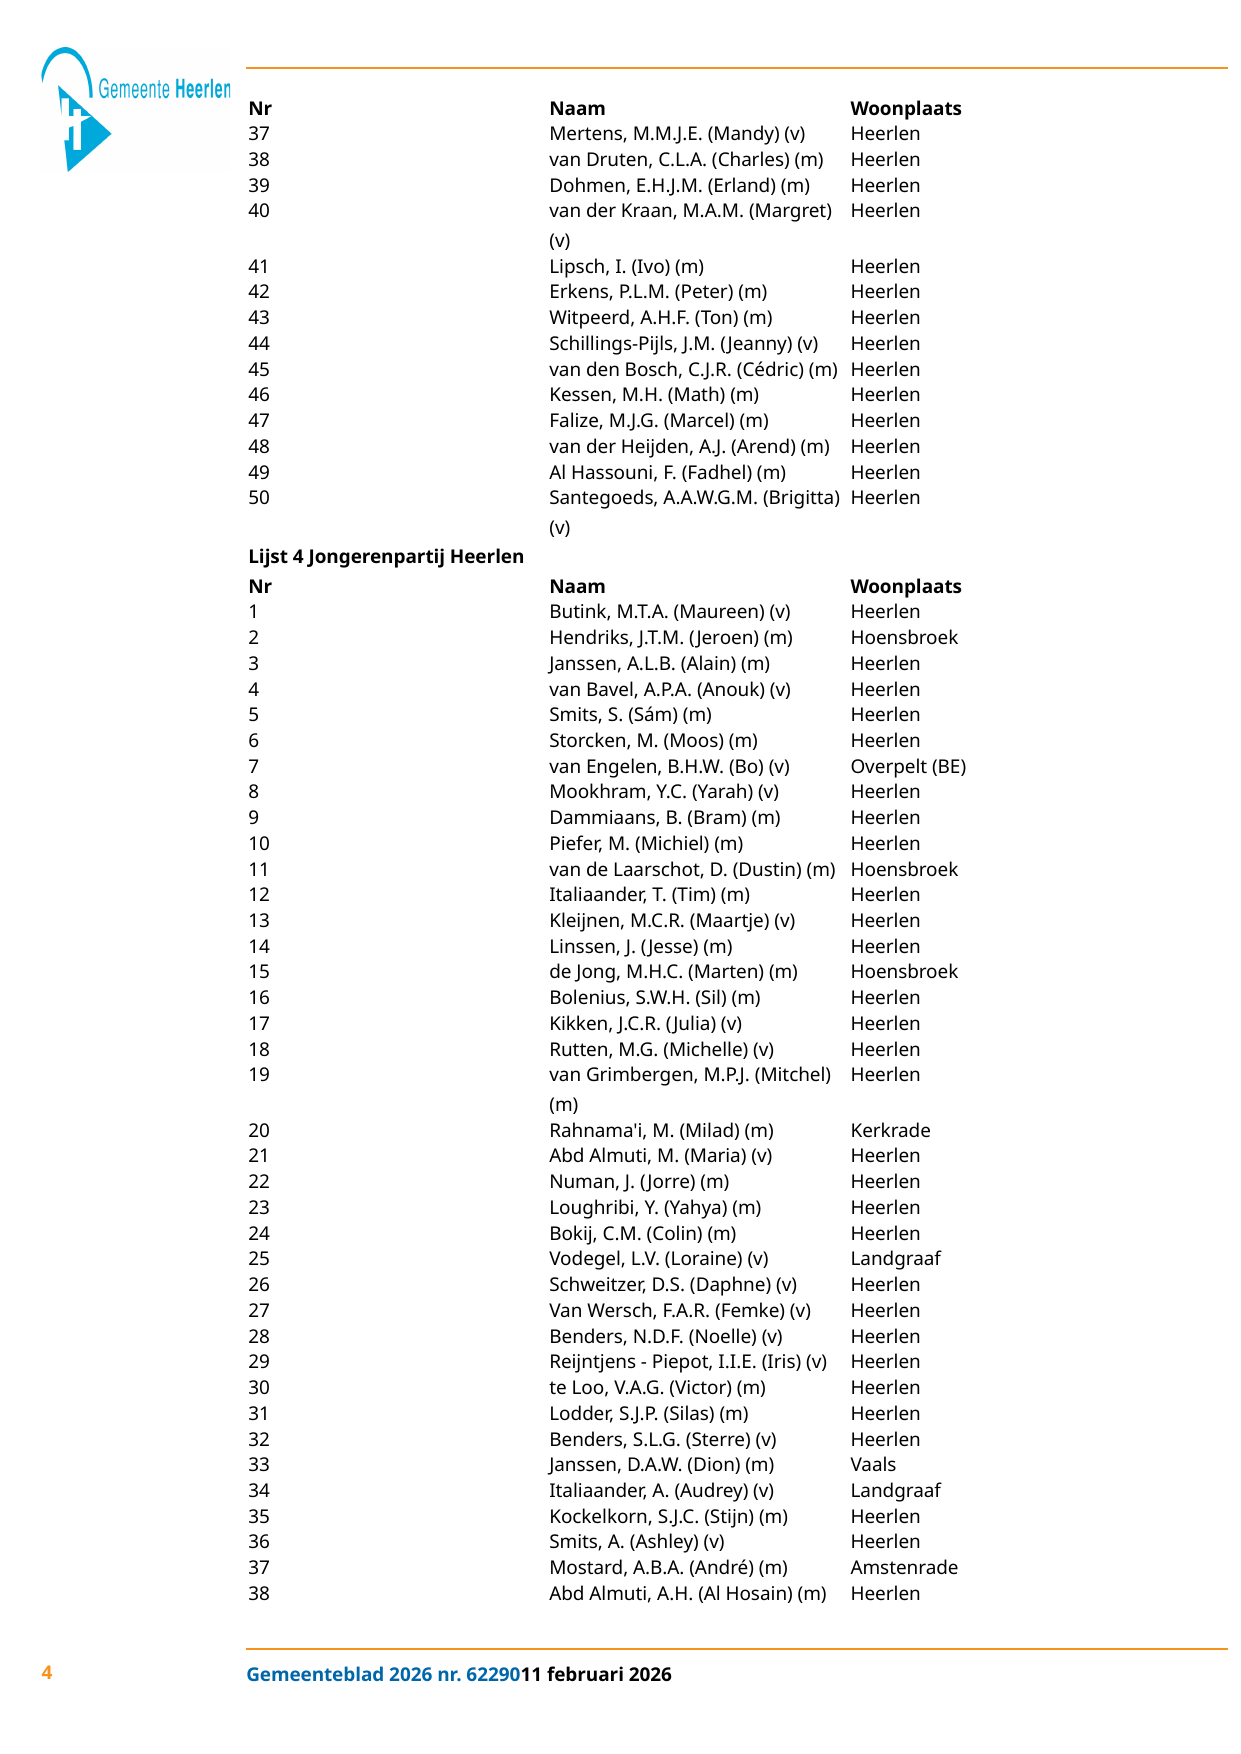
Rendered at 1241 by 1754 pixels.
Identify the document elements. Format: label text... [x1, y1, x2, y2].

table_cell Numan, J. (Jorre) (m) [549, 1169, 850, 1194]
table_cell Heerlen [850, 485, 1152, 540]
table_cell 24 [248, 1220, 549, 1246]
table_cell 25 [248, 1246, 549, 1271]
table_cell Overpelt (BE) [850, 753, 1152, 779]
table_cell Heerlen [850, 907, 1152, 933]
table_cell 45 [248, 356, 549, 382]
table_cell van der Kraan, M.A.M. (Margret) (v) [549, 198, 850, 253]
table_cell Bokij, C.M. (Colin) (m) [549, 1220, 850, 1246]
table_cell Heerlen [850, 330, 1152, 356]
table_cell 32 [248, 1426, 549, 1451]
table_cell Heerlen [850, 408, 1152, 433]
table_cell Reijntjens - Piepot, I.I.E. (Iris) (v) [549, 1349, 850, 1374]
picture [41, 47, 231, 172]
table_cell 38 [248, 146, 549, 172]
table_cell Heerlen [850, 1349, 1152, 1374]
table_cell 35 [248, 1503, 549, 1529]
table_cell Heerlen [850, 459, 1152, 484]
table_cell Linssen, J. (Jesse) (m) [549, 933, 850, 959]
table_cell Heerlen [850, 779, 1152, 804]
table_cell Butink, M.T.A. (Maureen) (v) [549, 599, 850, 624]
table_cell Hoensbroek [850, 624, 1152, 650]
table_cell Heerlen [850, 830, 1152, 856]
table_cell Erkens, P.L.M. (Peter) (m) [549, 279, 850, 304]
table_cell Heerlen [850, 1010, 1152, 1036]
table_cell 27 [248, 1297, 549, 1323]
table_cell Heerlen [850, 1503, 1152, 1529]
table_cell Heerlen [850, 198, 1152, 253]
table_cell 37 [248, 121, 549, 146]
table_cell Heerlen [850, 804, 1152, 830]
table_cell Landgraaf [850, 1477, 1152, 1503]
table_header Naam [549, 573, 850, 598]
table_cell Dammiaans, B. (Bram) (m) [549, 804, 850, 830]
table_cell Heerlen [850, 382, 1152, 407]
table_cell 37 [248, 1554, 549, 1580]
table_cell van de Laarschot, D. (Dustin) (m) [549, 856, 850, 882]
table_cell Schweitzer, D.S. (Daphne) (v) [549, 1271, 850, 1297]
table_cell Heerlen [850, 279, 1152, 304]
table_cell Abd Almuti, A.H. (Al Hosain) (m) [549, 1580, 850, 1606]
table_cell Heerlen [850, 356, 1152, 382]
table_cell Amstenrade [850, 1554, 1152, 1580]
table_cell 18 [248, 1036, 549, 1062]
table_cell van den Bosch, C.J.R. (Cédric) (m) [549, 356, 850, 382]
table_cell Heerlen [850, 1036, 1152, 1062]
table_cell Heerlen [850, 882, 1152, 907]
table_cell 41 [248, 253, 549, 279]
table_cell Heerlen [850, 433, 1152, 459]
table_cell 8 [248, 779, 549, 804]
table_cell Italiaander, A. (Audrey) (v) [549, 1477, 850, 1503]
table_cell Janssen, D.A.W. (Dion) (m) [549, 1451, 850, 1477]
table_cell Heerlen [850, 121, 1152, 146]
table_cell Heerlen [850, 172, 1152, 198]
table_cell Vodegel, L.V. (Loraine) (v) [549, 1246, 850, 1271]
table_cell 17 [248, 1010, 549, 1036]
table_cell 16 [248, 985, 549, 1010]
table_cell Mostard, A.B.A. (André) (m) [549, 1554, 850, 1580]
table_cell de Jong, M.H.C. (Marten) (m) [549, 959, 850, 984]
table_cell Heerlen [850, 599, 1152, 624]
table_cell Heerlen [850, 1143, 1152, 1168]
table_cell Smits, A. (Ashley) (v) [549, 1529, 850, 1554]
table_cell Falize, M.J.G. (Marcel) (m) [549, 408, 850, 433]
table_cell van Druten, C.L.A. (Charles) (m) [549, 146, 850, 172]
table_header Woonplaats [850, 95, 1152, 121]
table_cell 13 [248, 907, 549, 933]
table_cell Al Hassouni, F. (Fadhel) (m) [549, 459, 850, 484]
table_cell Mertens, M.M.J.E. (Mandy) (v) [549, 121, 850, 146]
table_cell Heerlen [850, 1062, 1152, 1117]
table_cell 12 [248, 882, 549, 907]
table_cell Heerlen [850, 1271, 1152, 1297]
table_cell van der Heijden, A.J. (Arend) (m) [549, 433, 850, 459]
table_cell Heerlen [850, 1194, 1152, 1220]
table_cell 5 [248, 701, 549, 727]
table_cell Heerlen [850, 650, 1152, 676]
table_cell Heerlen [850, 146, 1152, 172]
table_cell 33 [248, 1451, 549, 1477]
text Lijst 4 Jongerenpartij Heerlen [248, 543, 1152, 569]
table_cell Heerlen [850, 1297, 1152, 1323]
table_cell Benders, N.D.F. (Noelle) (v) [549, 1323, 850, 1348]
table_cell 20 [248, 1117, 549, 1143]
table_cell 1 [248, 599, 549, 624]
table_header Nr [248, 95, 549, 121]
table_cell 29 [248, 1349, 549, 1374]
table_cell 34 [248, 1477, 549, 1503]
table_cell van Engelen, B.H.W. (Bo) (v) [549, 753, 850, 779]
table_cell 48 [248, 433, 549, 459]
table_cell 21 [248, 1143, 549, 1168]
table_cell Heerlen [850, 933, 1152, 959]
table_cell Vaals [850, 1451, 1152, 1477]
table_cell 10 [248, 830, 549, 856]
table_cell Benders, S.L.G. (Sterre) (v) [549, 1426, 850, 1451]
table_cell 3 [248, 650, 549, 676]
table_cell Heerlen [850, 1580, 1152, 1606]
table_cell Heerlen [850, 1374, 1152, 1400]
table_cell Kockelkorn, S.J.C. (Stijn) (m) [549, 1503, 850, 1529]
table_cell 43 [248, 305, 549, 330]
table_header Naam [549, 95, 850, 121]
table_cell van Grimbergen, M.P.J. (Mitchel) (m) [549, 1062, 850, 1117]
table_cell Rutten, M.G. (Michelle) (v) [549, 1036, 850, 1062]
table_cell 38 [248, 1580, 549, 1606]
table_cell Heerlen [850, 305, 1152, 330]
table_cell 49 [248, 459, 549, 484]
table_cell Heerlen [850, 1529, 1152, 1554]
table_cell Santegoeds, A.A.W.G.M. (Brigitta) (v) [549, 485, 850, 540]
table_cell 19 [248, 1062, 549, 1117]
table_cell 28 [248, 1323, 549, 1348]
table_cell van Bavel, A.P.A. (Anouk) (v) [549, 676, 850, 701]
table_cell Mookhram, Y.C. (Yarah) (v) [549, 779, 850, 804]
table_cell Heerlen [850, 985, 1152, 1010]
table_cell 47 [248, 408, 549, 433]
table_cell Heerlen [850, 253, 1152, 279]
table_cell Hoensbroek [850, 856, 1152, 882]
table_cell Lipsch, I. (Ivo) (m) [549, 253, 850, 279]
table_cell 4 [248, 676, 549, 701]
table_cell Lodder, S.J.P. (Silas) (m) [549, 1400, 850, 1426]
table_cell 23 [248, 1194, 549, 1220]
table_cell Bolenius, S.W.H. (Sil) (m) [549, 985, 850, 1010]
table_cell 11 [248, 856, 549, 882]
table_cell Kikken, J.C.R. (Julia) (v) [549, 1010, 850, 1036]
table_cell Loughribi, Y. (Yahya) (m) [549, 1194, 850, 1220]
table_cell 46 [248, 382, 549, 407]
table_cell Kerkrade [850, 1117, 1152, 1143]
table_cell 36 [248, 1529, 549, 1554]
table_cell Janssen, A.L.B. (Alain) (m) [549, 650, 850, 676]
table_cell Witpeerd, A.H.F. (Ton) (m) [549, 305, 850, 330]
table_cell 9 [248, 804, 549, 830]
table_cell Heerlen [850, 676, 1152, 701]
table_cell Landgraaf [850, 1246, 1152, 1271]
table_cell 6 [248, 727, 549, 753]
table_cell Heerlen [850, 1323, 1152, 1348]
table_cell Heerlen [850, 1400, 1152, 1426]
table_cell Kessen, M.H. (Math) (m) [549, 382, 850, 407]
table_cell Schillings-Pijls, J.M. (Jeanny) (v) [549, 330, 850, 356]
table_cell 42 [248, 279, 549, 304]
table_cell Heerlen [850, 727, 1152, 753]
table_cell Hendriks, J.T.M. (Jeroen) (m) [549, 624, 850, 650]
table_cell Heerlen [850, 1426, 1152, 1451]
table_cell Heerlen [850, 1169, 1152, 1194]
table_cell 26 [248, 1271, 549, 1297]
table_cell Italiaander, T. (Tim) (m) [549, 882, 850, 907]
table_cell Van Wersch, F.A.R. (Femke) (v) [549, 1297, 850, 1323]
table_cell Rahnama'i, M. (Milad) (m) [549, 1117, 850, 1143]
table_cell Hoensbroek [850, 959, 1152, 984]
table_cell 2 [248, 624, 549, 650]
table_cell 22 [248, 1169, 549, 1194]
table_cell 40 [248, 198, 549, 253]
table_header Nr [248, 573, 549, 598]
table_cell Kleijnen, M.C.R. (Maartje) (v) [549, 907, 850, 933]
table_cell 7 [248, 753, 549, 779]
table_cell 39 [248, 172, 549, 198]
table_cell 44 [248, 330, 549, 356]
table_cell 14 [248, 933, 549, 959]
table_cell Storcken, M. (Moos) (m) [549, 727, 850, 753]
table_header Woonplaats [850, 573, 1152, 598]
table_cell Piefer, M. (Michiel) (m) [549, 830, 850, 856]
table_cell te Loo, V.A.G. (Victor) (m) [549, 1374, 850, 1400]
table_cell 15 [248, 959, 549, 984]
table_cell Dohmen, E.H.J.M. (Erland) (m) [549, 172, 850, 198]
table_cell 30 [248, 1374, 549, 1400]
picture [41, 47, 59, 70]
table_cell Heerlen [850, 701, 1152, 727]
table_cell Abd Almuti, M. (Maria) (v) [549, 1143, 850, 1168]
table_cell Heerlen [850, 1220, 1152, 1246]
table_cell 50 [248, 485, 549, 540]
table_cell Smits, S. (Sám) (m) [549, 701, 850, 727]
table_cell 31 [248, 1400, 549, 1426]
